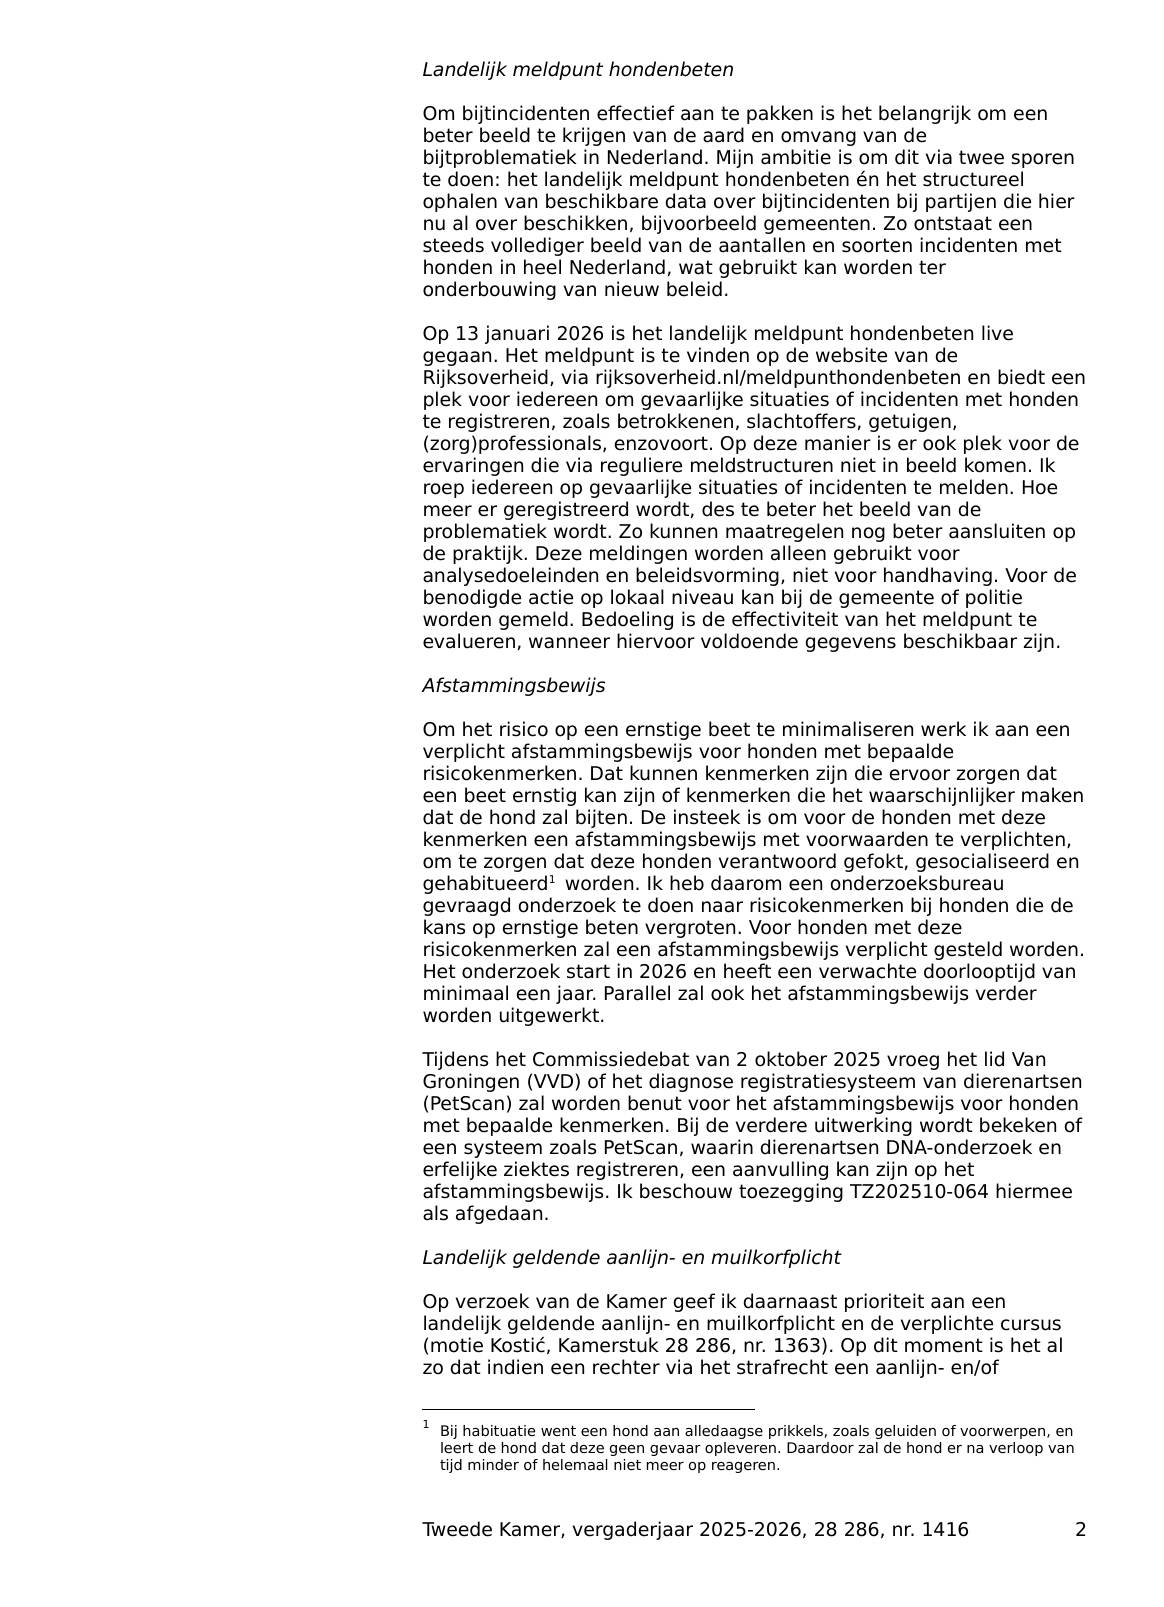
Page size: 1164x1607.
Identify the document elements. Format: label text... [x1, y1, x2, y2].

subtitle Landelijk geldende aanlijn- en muilkorfplicht [422, 1247, 1087, 1269]
text Op verzoek van de Kamer geef ik daarnaast prioriteit aan een landelijk geldende aanlijn- en muilkorfplicht en de verplichte cursus (motie Kostić, Kamerstuk 28 286, nr. 1363). Op dit moment is het al zo dat indien een rechter via het strafrecht een aanlijn- en/of [422, 1291, 1087, 1379]
subtitle Landelijk meldpunt hondenbeten [422, 59, 1087, 81]
text Bij habituatie went een hond aan alledaagse prikkels, zoals geluiden of voorwerpen, en leert de hond dat deze geen gevaar opleveren. Daardoor zal de hond er na verloop van tijd minder of helemaal niet meer op reageren. [422, 1418, 1087, 1474]
text Op 13 januari 2026 is het landelijk meldpunt hondenbeten live gegaan. Het meldpunt is te vinden op de website van de Rijksoverheid, via rijksoverheid.nl/meldpunthondenbeten en biedt een plek voor iedereen om gevaarlijke situaties of incidenten met honden te registreren, zoals betrokkenen, slachtoffers, getuigen, (zorg)professionals, enzovoort. Op deze manier is er ook plek voor de ervaringen die via reguliere meldstructuren niet in beeld komen. Ik roep iedereen op gevaarlijke situaties of incidenten te melden. Hoe meer er geregistreerd wordt, des te beter het beeld van de problematiek wordt. Zo kunnen maatregelen nog beter aansluiten op de praktijk. Deze meldingen worden alleen gebruikt voor analysedoeleinden en beleidsvorming, niet voor handhaving. Voor de benodigde actie op lokaal niveau kan bij de gemeente of politie worden gemeld. Bedoeling is de effectiviteit van het meldpunt te evalueren, wanneer hiervoor voldoende gegevens beschikbaar zijn. [422, 323, 1087, 653]
subtitle Afstammingsbewijs [422, 675, 1087, 697]
text Tijdens het Commissiedebat van 2 oktober 2025 vroeg het lid Van Groningen (VVD) of het diagnose registratiesysteem van dierenartsen (PetScan) zal worden benut voor het afstammingsbewijs voor honden met bepaalde kenmerken. Bij de verdere uitwerking wordt bekeken of een systeem zoals PetScan, waarin dierenartsen DNA-onderzoek en erfelijke ziektes registreren, een aanvulling kan zijn op het afstammingsbewijs. Ik beschouw toezegging TZ202510-064 hiermee als afgedaan. [422, 1049, 1087, 1225]
text Om bijtincidenten effectief aan te pakken is het belangrijk om een beter beeld te krijgen van de aard en omvang van de bijtproblematiek in Nederland. Mijn ambitie is om dit via twee sporen te doen: het landelijk meldpunt hondenbeten én het structureel ophalen van beschikbare data over bijtincidenten bij partijen die hier nu al over beschikken, bijvoorbeeld gemeenten. Zo ontstaat een steeds vollediger beeld van de aantallen en soorten incidenten met honden in heel Nederland, wat gebruikt kan worden ter onderbouwing van nieuw beleid. [422, 103, 1087, 301]
text Om het risico op een ernstige beet te minimaliseren werk ik aan een verplicht afstammingsbewijs voor honden met bepaalde risicokenmerken. Dat kunnen kenmerken zijn die ervoor zorgen dat een beet ernstig kan zijn of kenmerken die het waarschijnlijker maken dat de hond zal bijten. De insteek is om voor de honden met deze kenmerken een afstammingsbewijs met voorwaarden te verplichten, om te zorgen dat deze honden verantwoord gefokt, gesocialiseerd en gehabitueerd worden. Ik heb daarom een onderzoeksbureau gevraagd onderzoek te doen naar risicokenmerken bij honden die de kans op ernstige beten vergroten. Voor honden met deze risicokenmerken zal een afstammingsbewijs verplicht gesteld worden. Het onderzoek start in 2026 en heeft een verwachte doorlooptijd van minimaal een jaar. Parallel zal ook het afstammingsbewijs verder worden uitgewerkt. [422, 719, 1087, 1027]
